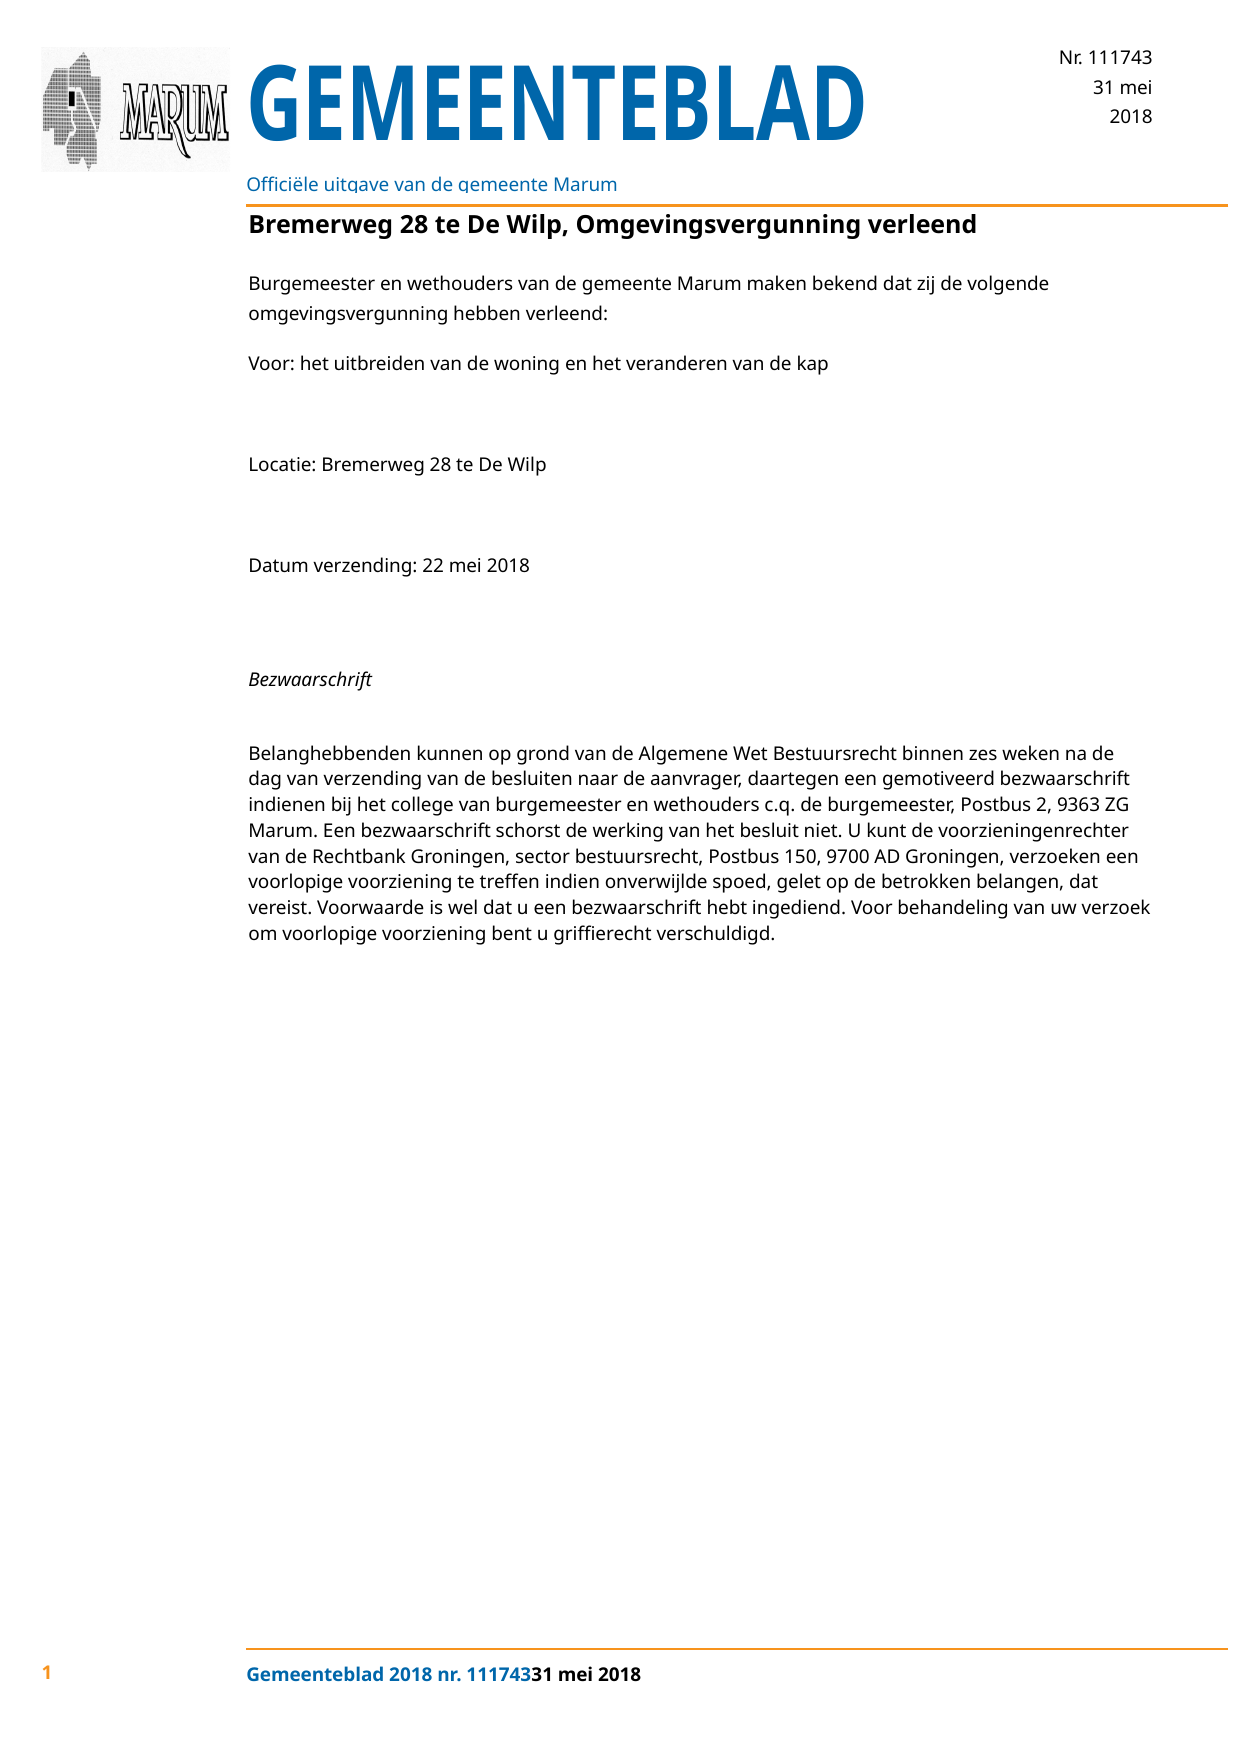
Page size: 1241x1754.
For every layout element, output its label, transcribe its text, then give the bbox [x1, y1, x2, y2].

text Bezwaarschrift [248, 666, 1152, 692]
picture [41, 47, 231, 172]
text Locatie: Bremerweg 28 te De Wilp [248, 451, 1152, 477]
text Voor: het uitbreiden van de woning en het veranderen van de kap [248, 350, 1152, 376]
text Datum verzending: 22 mei 2018 [248, 552, 1152, 578]
text Burgemeester en wethouders van de gemeente Marum maken bekend dat zij de volgende omgevingsvergunning hebben verleend: [248, 270, 1152, 326]
text Bremerweg 28 te De Wilp, Omgevingsvergunning verleend [248, 207, 1152, 241]
text Belanghebbenden kunnen op grond van de Algemene Wet Bestuursrecht binnen zes weken na de dag van verzending van de besluiten naar de aanvrager, daartegen een gemotiveerd bezwaarschrift indienen bij het college van burgemeester en wethouders c.q. de burgemeester, Postbus 2, 9363 ZG Marum. Een bezwaarschrift schorst de werking van het besluit niet. U kunt de voorzieningenrechter van de Rechtbank Groningen, sector bestuursrecht, Postbus 150, 9700 AD Groningen, verzoeken een voorlopige voorziening te treffen indien onverwijlde spoed, gelet op de betrokken belangen, dat vereist. Voorwaarde is wel dat u een bezwaarschrift hebt ingediend. Voor behandeling van uw verzoek om voorlopige voorziening bent u griffierecht verschuldigd. [248, 740, 1152, 946]
